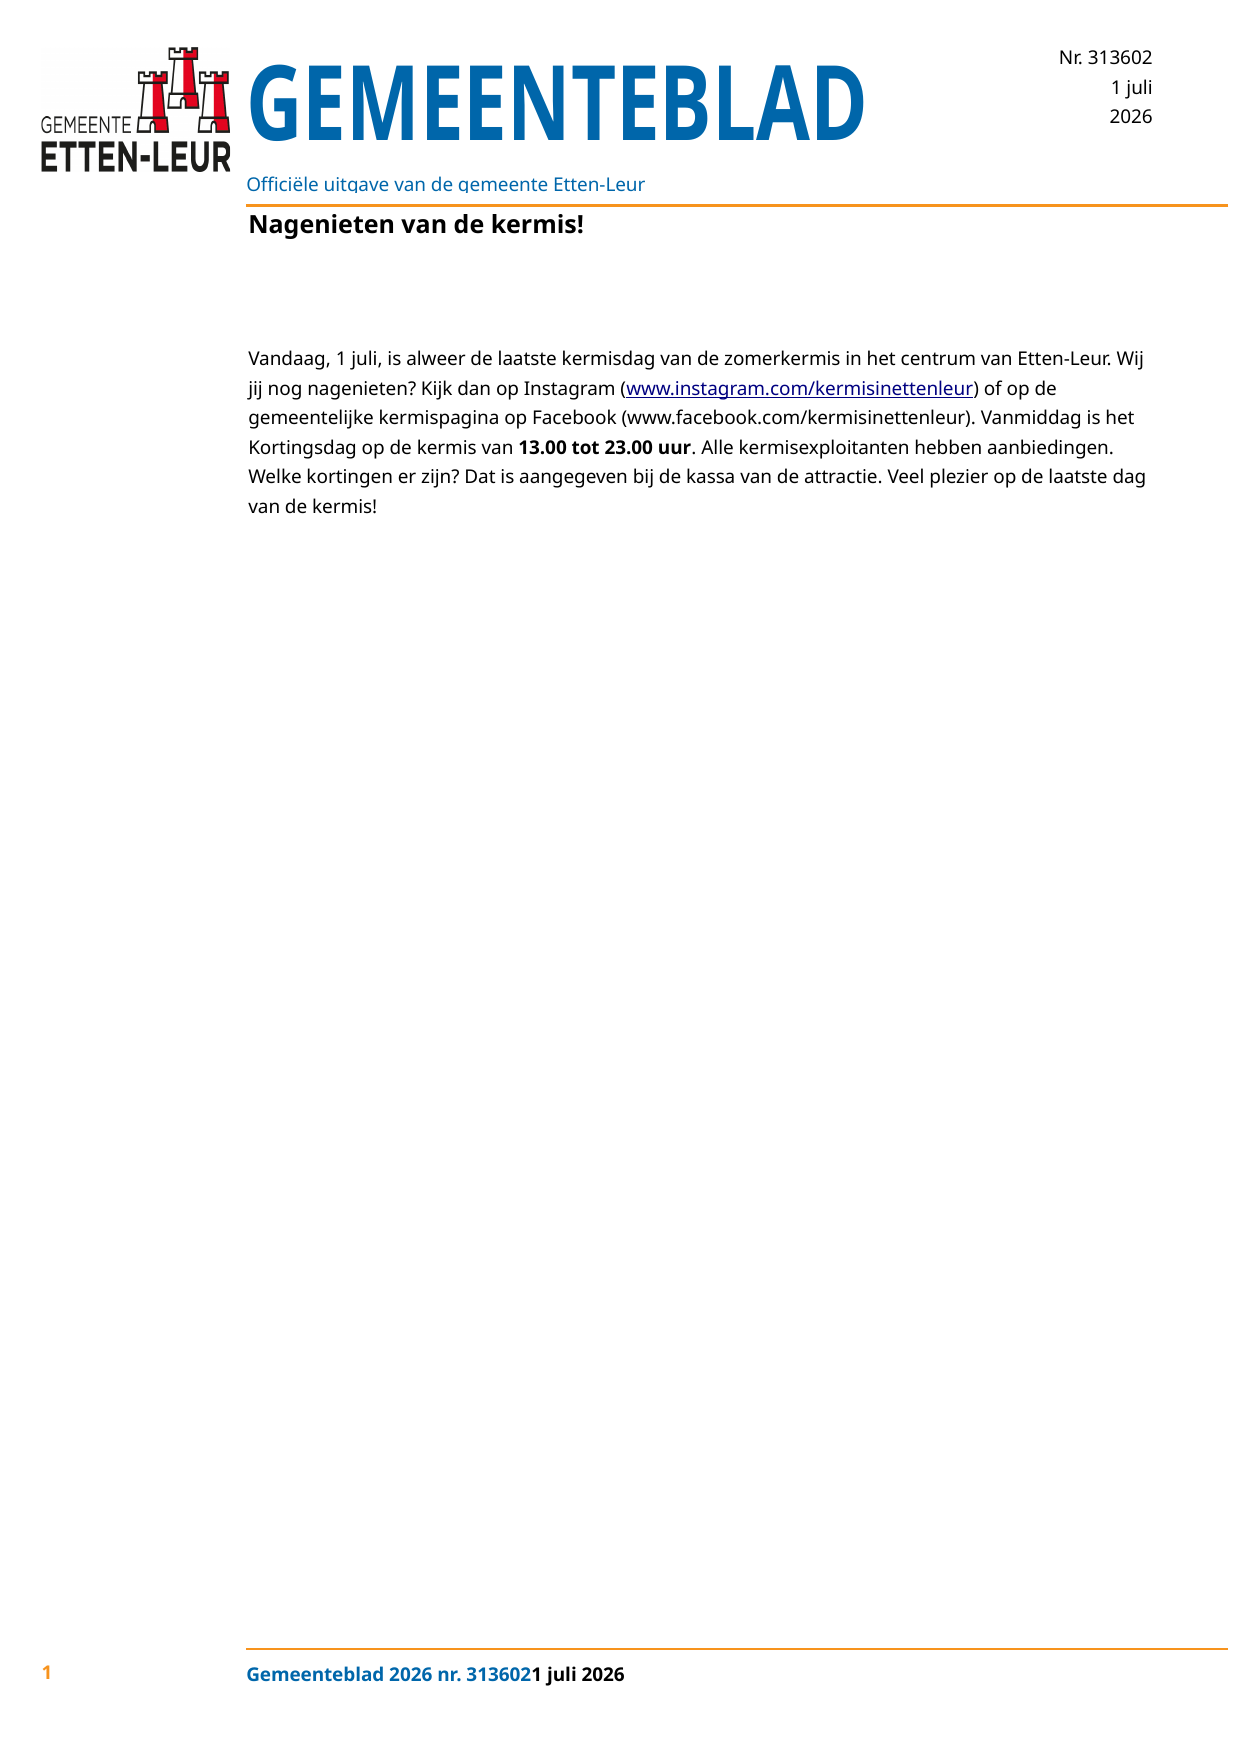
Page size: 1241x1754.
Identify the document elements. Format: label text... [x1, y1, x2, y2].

text Vandaag, 1 juli, is alweer de laatste kermisdag van de zomerkermis in het centrum van Etten-Leur. Wij jij nog nagenieten? Kijk dan op Instagram (www.instagram.com/kermisinettenleur) of op de gemeentelijke kermispagina op Facebook (www.facebook.com/kermisinettenleur). Vanmiddag is het Kortingsdag op de kermis van 13.00 tot 23.00 uur. Alle kermisexploitanten hebben aanbiedingen. Welke kortingen er zijn? Dat is aangegeven bij de kassa van de attractie. Veel plezier op de laatste dag van de kermis! [248, 345, 1152, 519]
text Nagenieten van de kermis! [248, 207, 1152, 241]
picture [41, 47, 231, 172]
